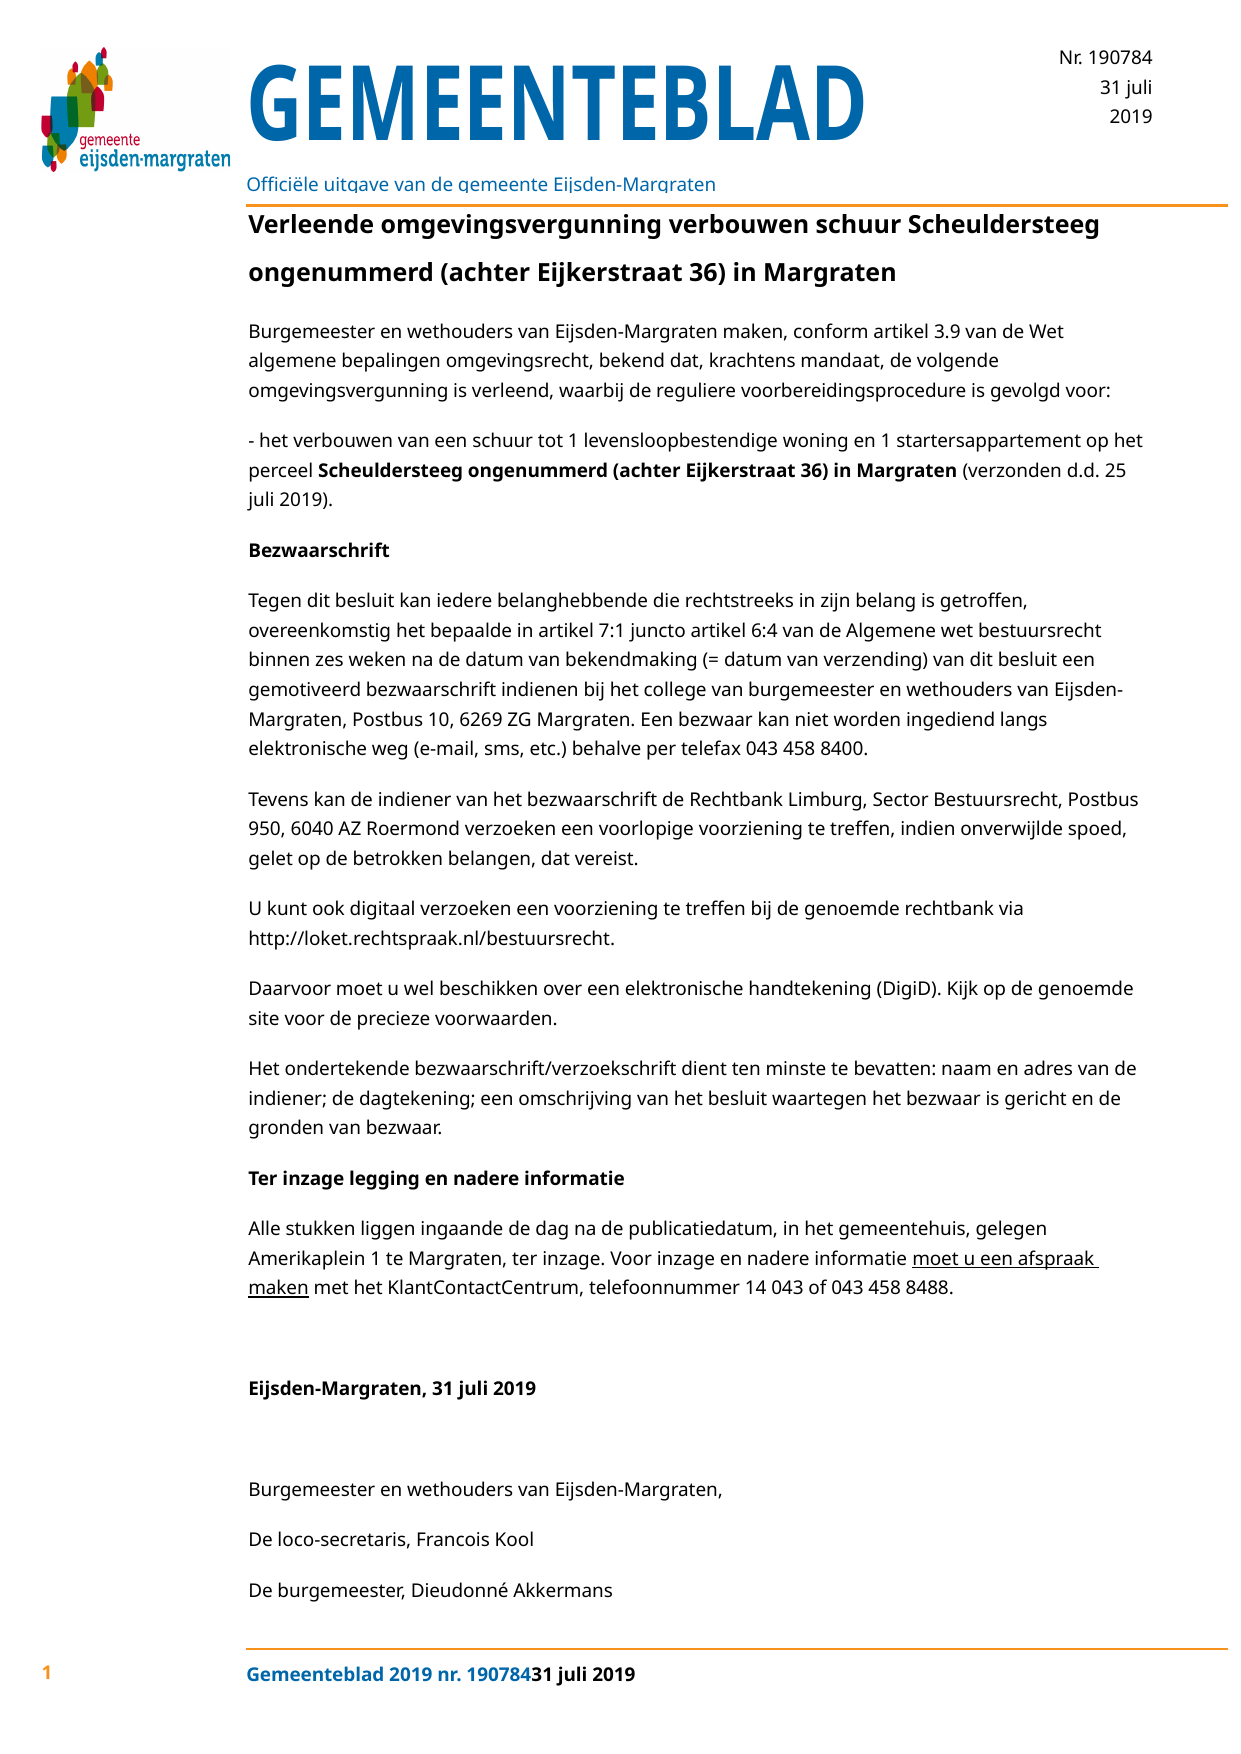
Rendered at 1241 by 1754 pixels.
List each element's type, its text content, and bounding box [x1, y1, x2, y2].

text Bezwaarschrift [248, 537, 1152, 563]
text De loco-secretaris, Francois Kool [248, 1527, 1152, 1552]
text Ter inzage legging en nadere informatie [248, 1165, 1152, 1191]
text Tegen dit besluit kan iedere belanghebbende die rechtstreeks in zijn belang is getroffen, overeenkomstig het bepaalde in artikel 7:1 juncto artikel 6:4 van de Algemene wet bestuursrecht binnen zes weken na de datum van bekendmaking (= datum van verzending) van dit besluit een gemotiveerd bezwaarschrift indienen bij het college van burgemeester en wethouders van Eijsden-Margraten, Postbus 10, 6269 ZG Margraten. Een bezwaar kan niet worden ingediend langs elektronische weg (e-mail, sms, etc.) behalve per telefax 043 458 8400. [248, 587, 1152, 761]
text Het ondertekende bezwaarschrift/verzoekschrift dient ten minste te bevatten: naam en adres van de indiener; de dagtekening; een omschrijving van het besluit waartegen het bezwaar is gericht en de gronden van bezwaar. [248, 1055, 1152, 1140]
text Alle stukken liggen ingaande de dag na de publicatiedatum, in het gemeentehuis, gelegen Amerikaplein 1 te Margraten, ter inzage. Voor inzage en nadere informatie moet u een afspraak maken met het KlantContactCentrum, telefoonnummer 14 043 of 043 458 8488. [248, 1215, 1152, 1300]
text Burgemeester en wethouders van Eijsden-Margraten maken, conform artikel 3.9 van de Wet algemene bepalingen omgevingsrecht, bekend dat, krachtens mandaat, de volgende omgevingsvergunning is verleend, waarbij de reguliere voorbereidingsprocedure is gevolgd voor: [248, 318, 1152, 403]
picture [41, 47, 231, 172]
text Tevens kan de indiener van het bezwaarschrift de Rechtbank Limburg, Sector Bestuursrecht, Postbus 950, 6040 AZ Roermond verzoeken een voorlopige voorziening te treffen, indien onverwijlde spoed, gelet op de betrokken belangen, dat vereist. [248, 786, 1152, 871]
text Eijsden-Margraten, 31 juli 2019 [248, 1375, 1152, 1401]
text De burgemeester, Dieudonné Akkermans [248, 1577, 1152, 1603]
text Burgemeester en wethouders van Eijsden-Margraten, [248, 1476, 1152, 1502]
text U kunt ook digitaal verzoeken een voorziening te treffen bij de genoemde rechtbank via http://loket.rechtspraak.nl/bestuursrecht. [248, 895, 1152, 951]
text - het verbouwen van een schuur tot 1 levensloopbestendige woning en 1 startersappartement op het perceel Scheuldersteeg ongenummerd (achter Eijkerstraat 36) in Margraten (verzonden d.d. 25 juli 2019). [248, 427, 1152, 512]
text Daarvoor moet u wel beschikken over een elektronische handtekening (DigiD). Kijk op de genoemde site voor de precieze voorwaarden. [248, 975, 1152, 1031]
text Verleende omgevingsvergunning verbouwen schuur Scheuldersteeg ongenummerd (achter Eijkerstraat 36) in Margraten [248, 207, 1152, 288]
